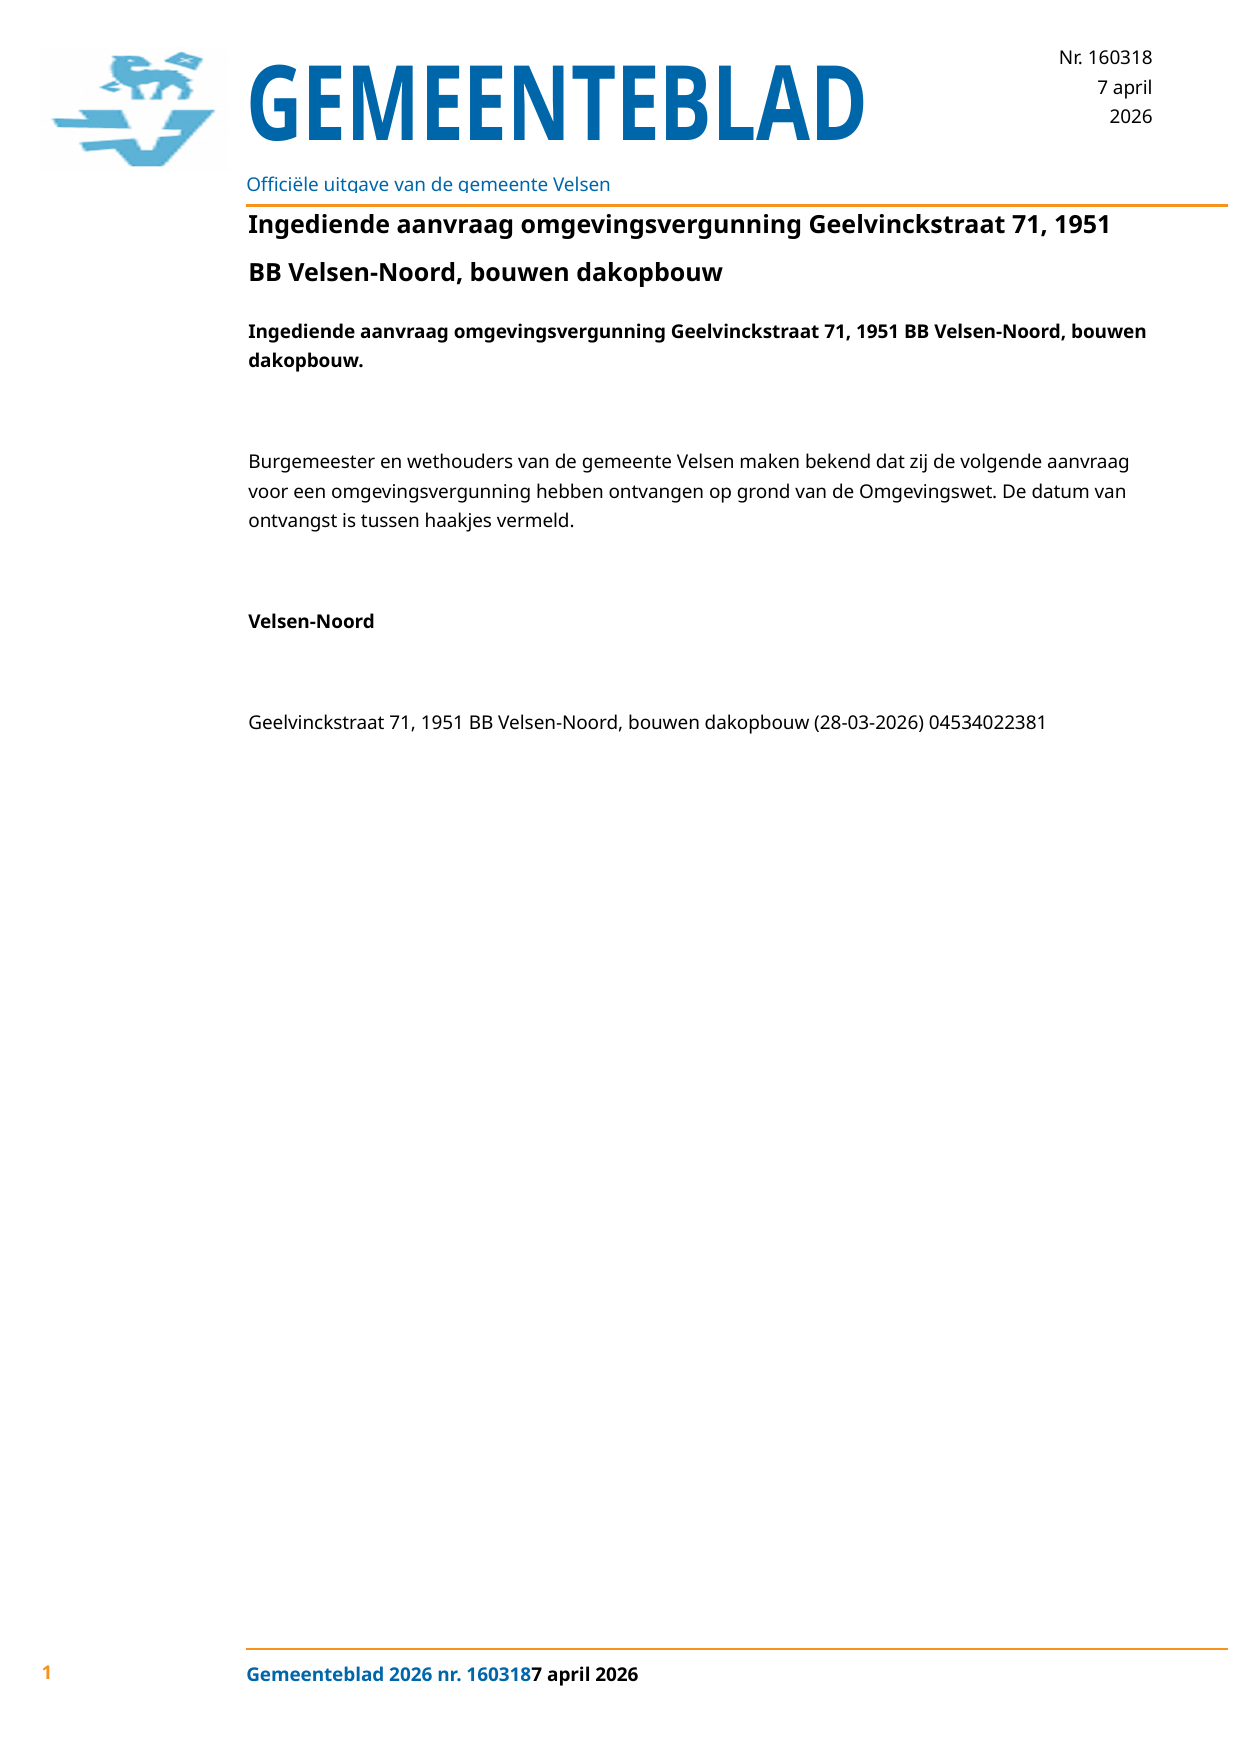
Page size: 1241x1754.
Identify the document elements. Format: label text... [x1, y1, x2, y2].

text Ingediende aanvraag omgevingsvergunning Geelvinckstraat 71, 1951 BB Velsen-Noord, bouwen dakopbouw. [248, 318, 1152, 373]
picture [41, 47, 231, 172]
text Ingediende aanvraag omgevingsvergunning Geelvinckstraat 71, 1951 BB Velsen-Noord, bouwen dakopbouw [248, 207, 1152, 288]
text Burgemeester en wethouders van de gemeente Velsen maken bekend dat zij de volgende aanvraag voor een omgevingsvergunning hebben ontvangen op grond van de Omgevingswet. De datum van ontvangst is tussen haakjes vermeld. [248, 448, 1152, 533]
text Geelvinckstraat 71, 1951 BB Velsen-Noord, bouwen dakopbouw (28-03-2026) 04534022381 [248, 709, 1152, 735]
text Velsen-Noord [248, 608, 1152, 634]
